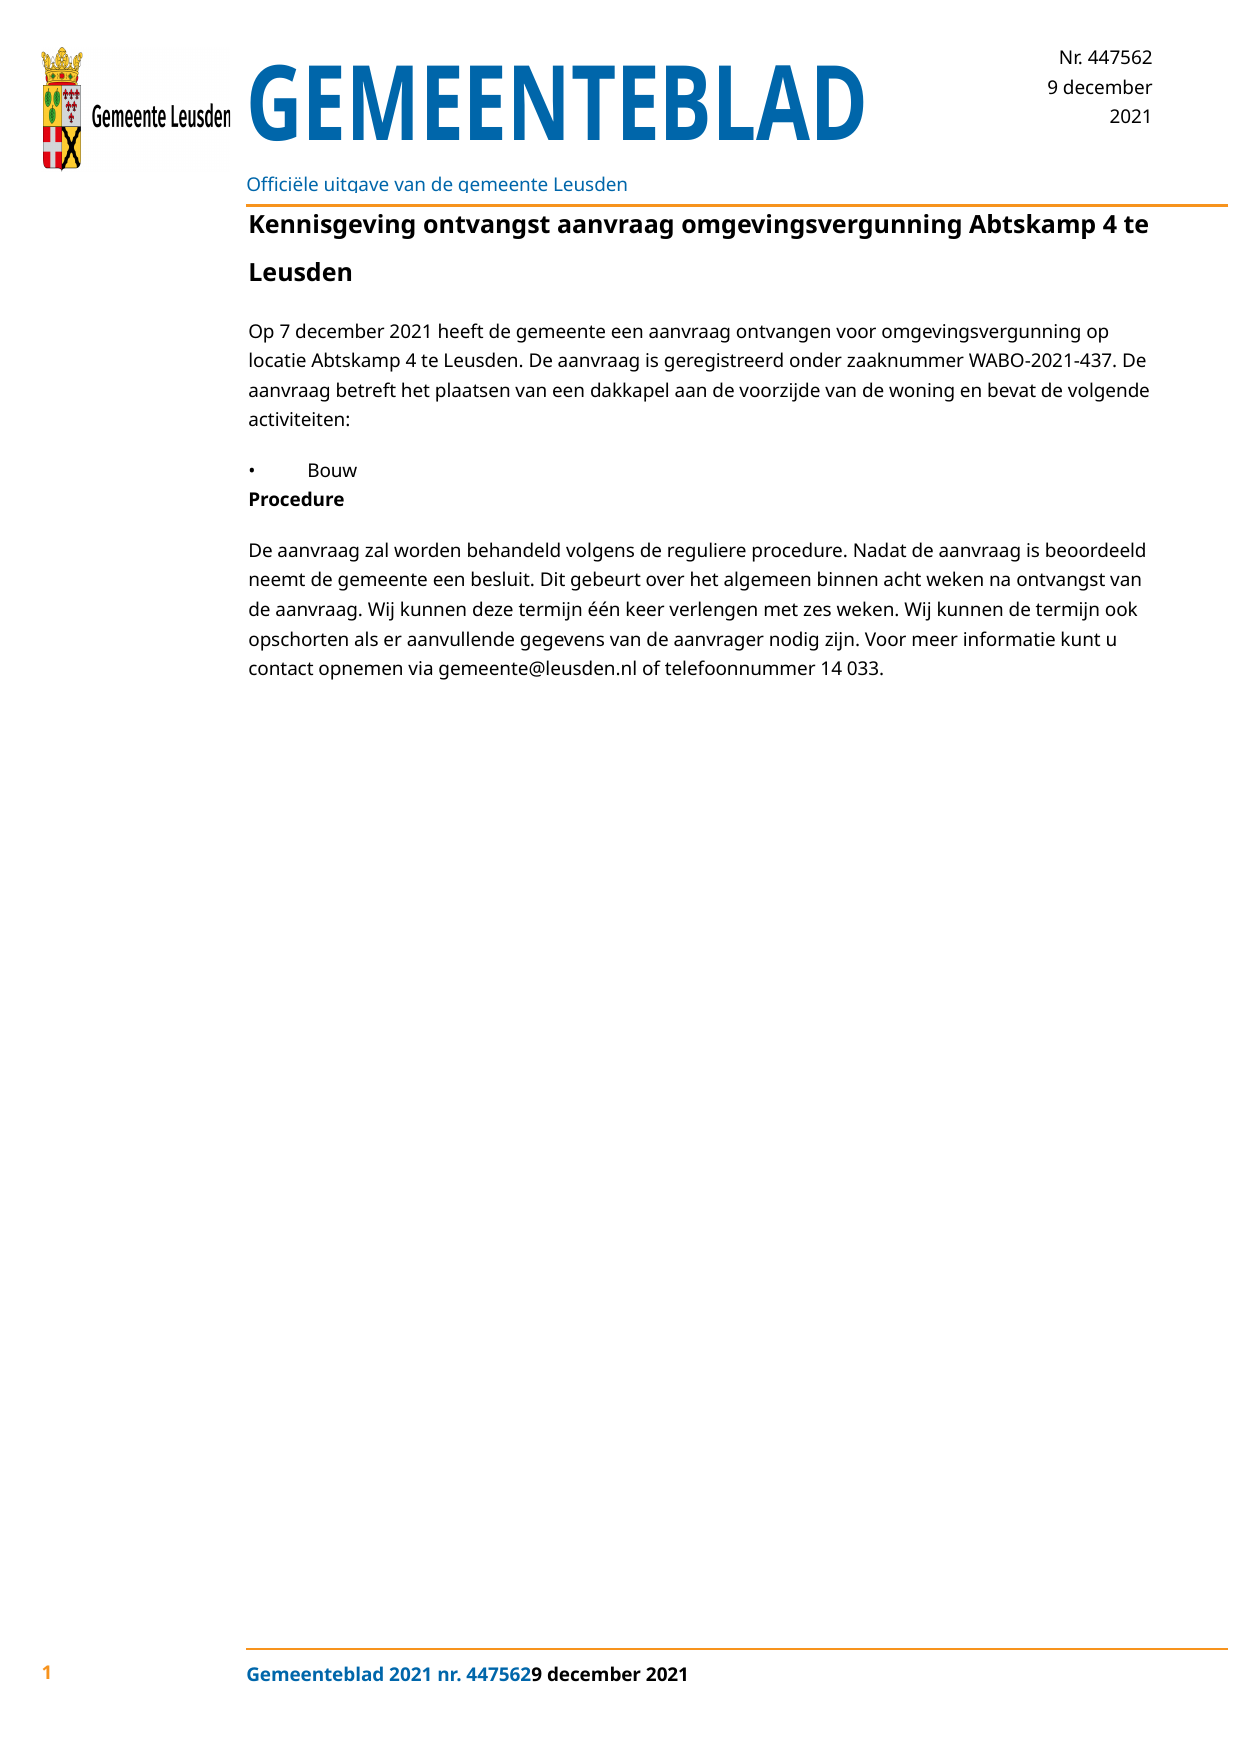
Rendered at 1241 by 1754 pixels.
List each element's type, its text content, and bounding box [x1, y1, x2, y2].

text Kennisgeving ontvangst aanvraag omgevingsvergunning Abtskamp 4 te Leusden [248, 207, 1152, 288]
text De aanvraag zal worden behandeld volgens de reguliere procedure. Nadat de aanvraag is beoordeeld neemt de gemeente een besluit. Dit gebeurt over het algemeen binnen acht weken na ontvangst van de aanvraag. Wij kunnen deze termijn één keer verlengen met zes weken. Wij kunnen de termijn ook opschorten als er aanvullende gegevens van de aanvrager nodig zijn. Voor meer informatie kunt u contact opnemen via gemeente@leusden.nl of telefoonnummer 14 033. [248, 537, 1152, 681]
text Op 7 december 2021 heeft de gemeente een aanvraag ontvangen voor omgevingsvergunning op locatie Abtskamp 4 te Leusden. De aanvraag is geregistreerd onder zaaknummer WABO-2021-437. De aanvraag betreft het plaatsen van een dakkapel aan de voorzijde van de woning en bevat de volgende activiteiten: [248, 318, 1152, 432]
list Bouw [248, 457, 1152, 483]
picture [41, 47, 231, 172]
text Procedure [248, 487, 1152, 512]
